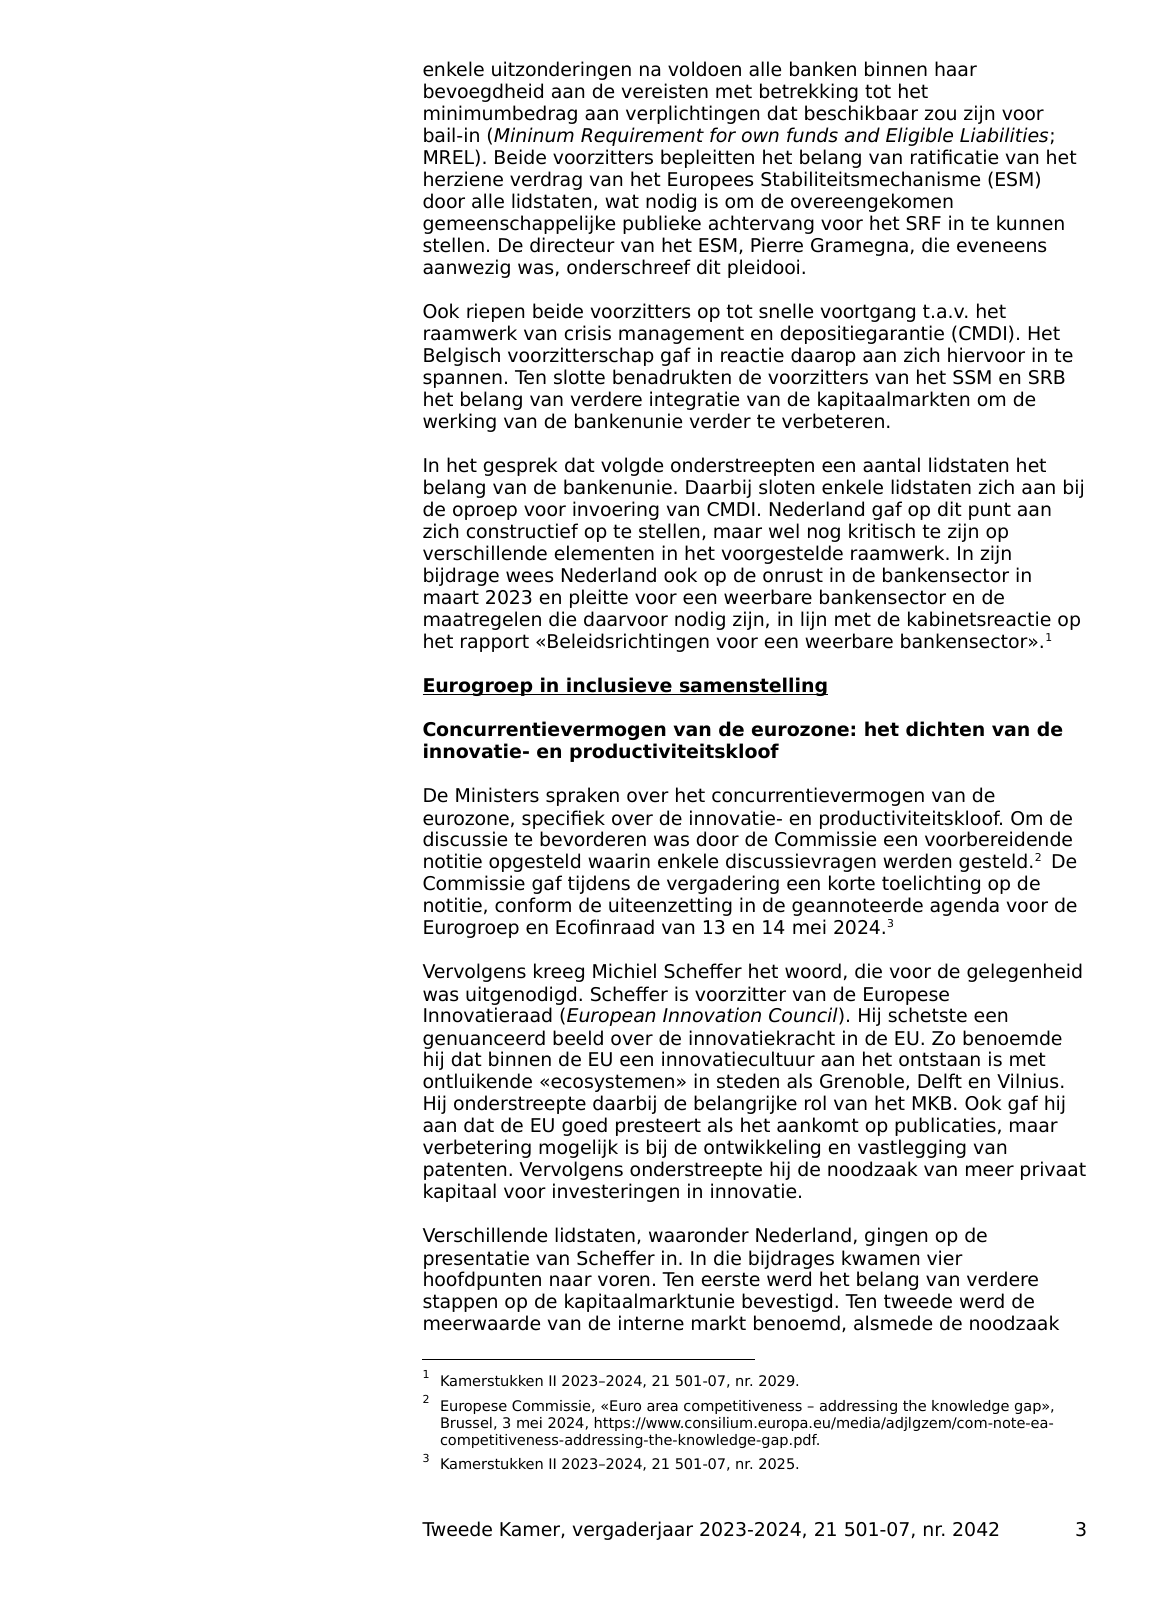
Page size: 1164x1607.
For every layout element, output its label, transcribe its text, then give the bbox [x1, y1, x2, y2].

text In het gesprek dat volgde onderstreepten een aantal lidstaten het belang van de bankenunie. Daarbij sloten enkele lidstaten zich aan bij de oproep voor invoering van CMDI. Nederland gaf op dit punt aan zich constructief op te stellen, maar wel nog kritisch te zijn op verschillende elementen in het voorgestelde raamwerk. In zijn bijdrage wees Nederland ook op de onrust in de bankensector in maart 2023 en pleitte voor een weerbare bankensector en de maatregelen die daarvoor nodig zijn, in lijn met de kabinetsreactie op het rapport «Beleidsrichtingen voor een weerbare bankensector». [422, 455, 1087, 653]
text Vervolgens kreeg Michiel Scheffer het woord, die voor de gelegenheid was uitgenodigd. Scheffer is voorzitter van de Europese Innovatieraad (European Innovation Council). Hij schetste een genuanceerd beeld over de innovatiekracht in de EU. Zo benoemde hij dat binnen de EU een innovatiecultuur aan het ontstaan is met ontluikende «ecosystemen» in steden als Grenoble, Delft en Vilnius. Hij onderstreepte daarbij de belangrijke rol van het MKB. Ook gaf hij aan dat de EU goed presteert als het aankomt op publicaties, maar verbetering mogelijk is bij de ontwikkeling en vastlegging van patenten. Vervolgens onderstreepte hij de noodzaak van meer privaat kapitaal voor investeringen in innovatie. [422, 961, 1087, 1203]
text De Ministers spraken over het concurrentievermogen van de eurozone, specifiek over de innovatie- en productiviteitskloof. Om de discussie te bevorderen was door de Commissie een voorbereidende notitie opgesteld waarin enkele discussievragen werden gesteld. De Commissie gaf tijdens de vergadering een korte toelichting op de notitie, conform de uiteenzetting in de geannoteerde agenda voor de Eurogroep en Ecofinraad van 13 en 14 mei 2024. [422, 785, 1087, 939]
text Kamerstukken II 2023–2024, 21 501-07, nr. 2029. [422, 1368, 1087, 1391]
text Verschillende lidstaten, waaronder Nederland, gingen op de presentatie van Scheffer in. In die bijdrages kwamen vier hoofdpunten naar voren. Ten eerste werd het belang van verdere stappen op de kapitaalmarktunie bevestigd. Ten tweede werd de meerwaarde van de interne markt benoemd, alsmede de noodzaak [422, 1225, 1087, 1335]
text Ook riepen beide voorzitters op tot snelle voortgang t.a.v. het raamwerk van crisis management en depositiegarantie (CMDI). Het Belgisch voorzitterschap gaf in reactie daarop aan zich hiervoor in te spannen. Ten slotte benadrukten de voorzitters van het SSM en SRB het belang van verdere integratie van de kapitaalmarkten om de werking van de bankenunie verder te verbeteren. [422, 301, 1087, 433]
text Europese Commissie, «Euro area competitiveness – addressing the knowledge gap», Brussel, 3 mei 2024, https://www.consilium.europa.eu/media/adjlgzem/com-note-ea-competitiveness-addressing-the-knowledge-gap.pdf. [422, 1393, 1087, 1449]
text Kamerstukken II 2023–2024, 21 501-07, nr. 2025. [422, 1452, 1087, 1474]
subtitle Eurogroep in inclusieve samenstelling [422, 675, 1087, 697]
subtitle Concurrentievermogen van de eurozone: het dichten van de innovatie- en productiviteitskloof [422, 719, 1087, 763]
text enkele uitzonderingen na voldoen alle banken binnen haar bevoegdheid aan de vereisten met betrekking tot het minimumbedrag aan verplichtingen dat beschikbaar zou zijn voor bail-in (Mininum Requirement for own funds and Eligible Liabilities; MREL). Beide voorzitters bepleitten het belang van ratificatie van het herziene verdrag van het Europees Stabiliteitsmechanisme (ESM) door alle lidstaten, wat nodig is om de overeengekomen gemeenschappelijke publieke achtervang voor het SRF in te kunnen stellen. De directeur van het ESM, Pierre Gramegna, die eveneens aanwezig was, onderschreef dit pleidooi. [422, 59, 1087, 279]
